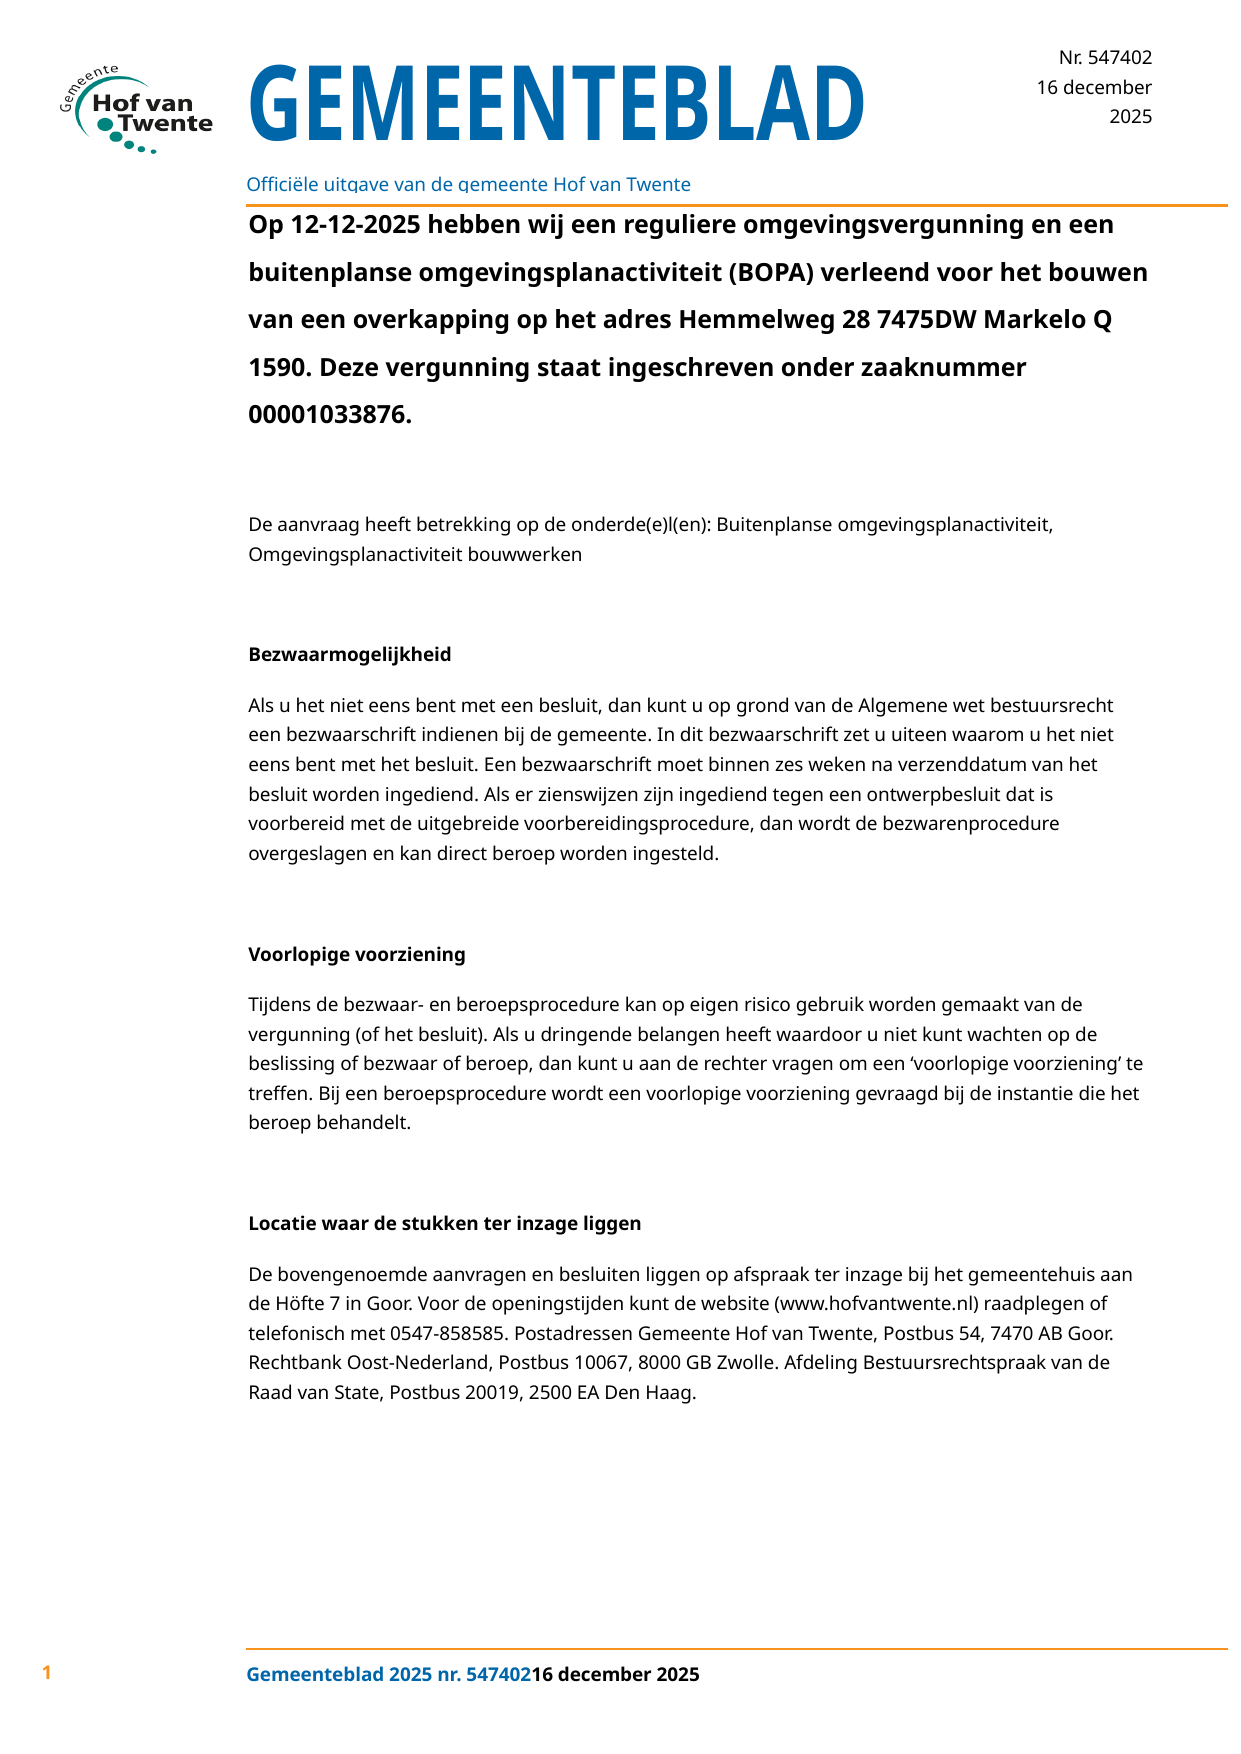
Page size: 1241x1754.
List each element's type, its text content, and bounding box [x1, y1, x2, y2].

text Tijdens de bezwaar- en beroepsprocedure kan op eigen risico gebruik worden gemaakt van de vergunning (of het besluit). Als u dringende belangen heeft waardoor u niet kunt wachten op de beslissing of bezwaar of beroep, dan kunt u aan de rechter vragen om een ‘voorlopige voorziening’ te treffen. Bij een beroepsprocedure wordt een voorlopige voorziening gevraagd bij de instantie die het beroep behandelt. [248, 991, 1152, 1135]
text De aanvraag heeft betrekking op de onderde(e)l(en): Buitenplanse omgevingsplanactiviteit, Omgevingsplanactiviteit bouwwerken [248, 511, 1152, 566]
text Locatie waar de stukken ter inzage liggen [248, 1210, 1152, 1236]
text De bovengenoemde aanvragen en besluiten liggen op afspraak ter inzage bij het gemeentehuis aan de Höfte 7 in Goor. Voor de openingstijden kunt de website (www.hofvantwente.nl) raadplegen of telefonisch met 0547-858585. Postadressen Gemeente Hof van Twente, Postbus 54, 7470 AB Goor. Rechtbank Oost-Nederland, Postbus 10067, 8000 GB Zwolle. Afdeling Bestuursrechtspraak van de Raad van State, Postbus 20019, 2500 EA Den Haag. [248, 1261, 1152, 1405]
picture [41, 47, 231, 172]
text Op 12-12-2025 hebben wij een reguliere omgevingsvergunning en een buitenplanse omgevingsplanactiviteit (BOPA) verleend voor het bouwen van een overkapping op het adres Hemmelweg 28 7475DW Markelo Q 1590. Deze vergunning staat ingeschreven onder zaaknummer 00001033876. [248, 207, 1152, 431]
text Bezwaarmogelijkheid [248, 642, 1152, 667]
text Als u het niet eens bent met een besluit, dan kunt u op grond van de Algemene wet bestuursrecht een bezwaarschrift indienen bij de gemeente. In dit bezwaarschrift zet u uiteen waarom u het niet eens bent met het besluit. Een bezwaarschrift moet binnen zes weken na verzenddatum van het besluit worden ingediend. Als er zienswijzen zijn ingediend tegen een ontwerpbesluit dat is voorbereid met de uitgebreide voorbereidingsprocedure, dan wordt de bezwarenprocedure overgeslagen en kan direct beroep worden ingesteld. [248, 692, 1152, 866]
text Voorlopige voorziening [248, 941, 1152, 966]
